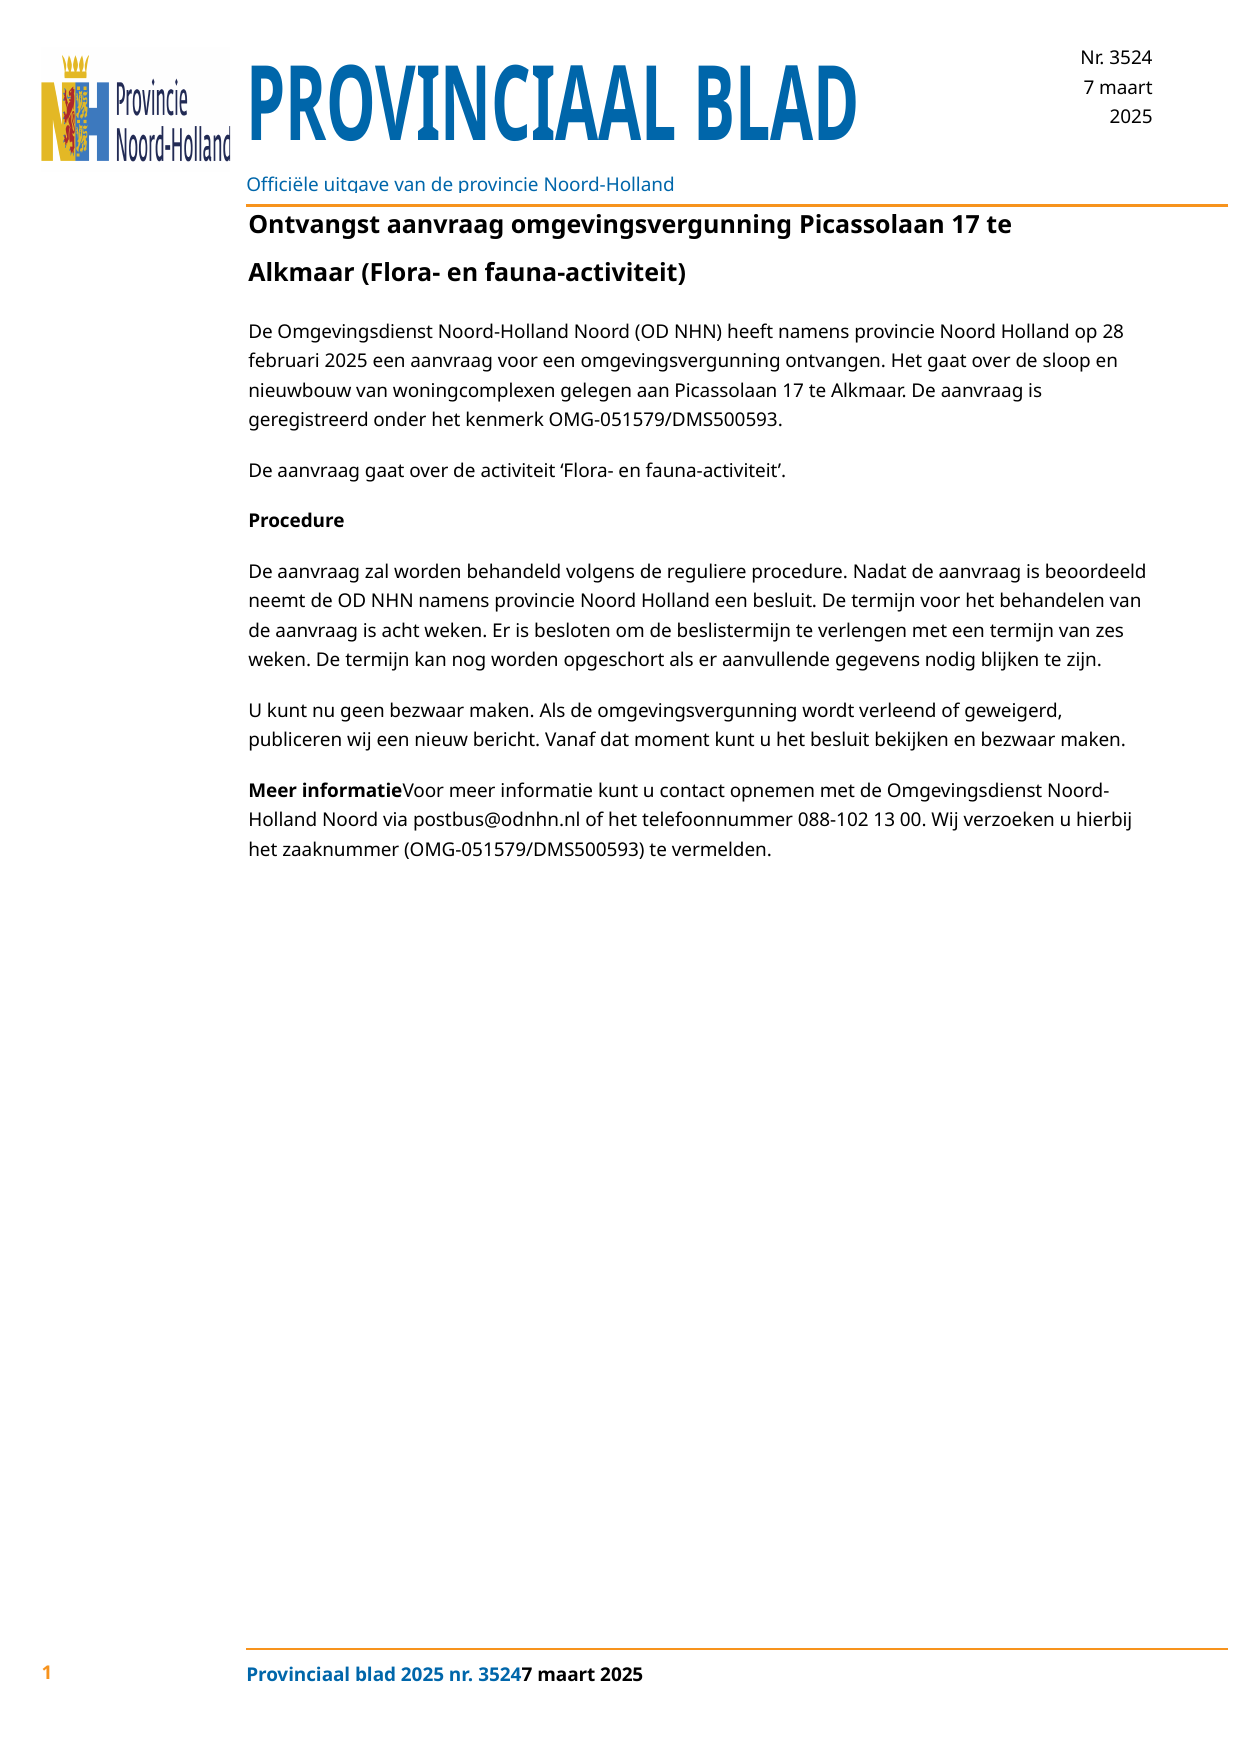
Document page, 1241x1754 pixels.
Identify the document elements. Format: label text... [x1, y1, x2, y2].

picture [41, 47, 231, 172]
text De aanvraag zal worden behandeld volgens de reguliere procedure. Nadat de aanvraag is beoordeeld neemt de OD NHN namens provincie Noord Holland een besluit. De termijn voor het behandelen van de aanvraag is acht weken. Er is besloten om de beslistermijn te verlengen met een termijn van zes weken. De termijn kan nog worden opgeschort als er aanvullende gegevens nodig blijken te zijn. [248, 558, 1152, 672]
text Ontvangst aanvraag omgevingsvergunning Picassolaan 17 te Alkmaar (Flora- en fauna-activiteit) [248, 207, 1152, 288]
text Procedure [248, 507, 1152, 533]
text U kunt nu geen bezwaar maken. Als de omgevingsvergunning wordt verleend of geweigerd, publiceren wij een nieuw bericht. Vanaf dat moment kunt u het besluit bekijken en bezwaar maken. [248, 697, 1152, 752]
text De Omgevingsdienst Noord-Holland Noord (OD NHN) heeft namens provincie Noord Holland op 28 februari 2025 een aanvraag voor een omgevingsvergunning ontvangen. Het gaat over de sloop en nieuwbouw van woningcomplexen gelegen aan Picassolaan 17 te Alkmaar. De aanvraag is geregistreerd onder het kenmerk OMG-051579/DMS500593. [248, 318, 1152, 432]
text Meer informatieVoor meer informatie kunt u contact opnemen met de Omgevingsdienst Noord-Holland Noord via postbus@odnhn.nl of het telefoonnummer 088-102 13 00. Wij verzoeken u hierbij het zaaknummer (OMG-051579/DMS500593) te vermelden. [248, 777, 1152, 862]
text De aanvraag gaat over de activiteit ‘Flora- en fauna-activiteit’. [248, 457, 1152, 483]
